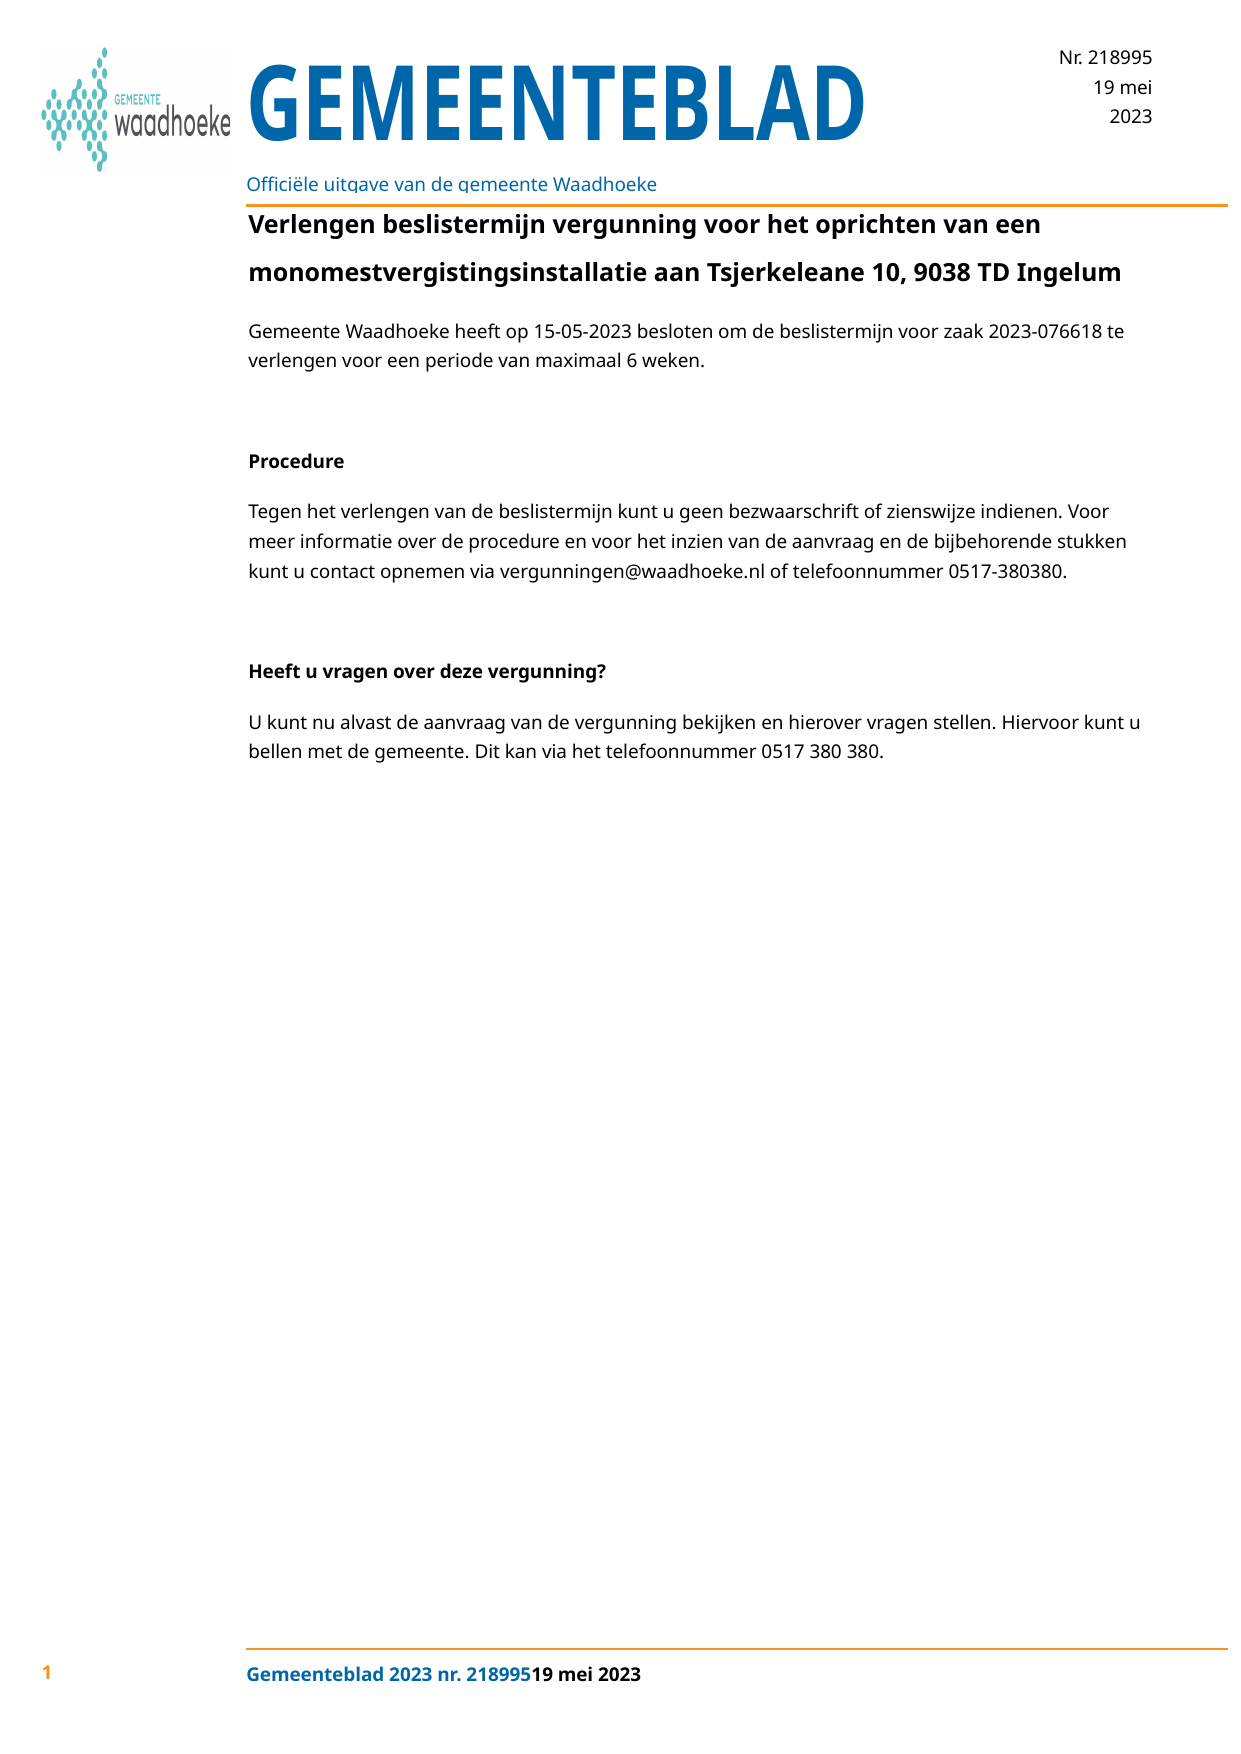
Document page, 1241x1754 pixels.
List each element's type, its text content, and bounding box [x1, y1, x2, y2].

picture [41, 47, 231, 172]
text Verlengen beslistermijn vergunning voor het oprichten van een monomestvergistingsinstallatie aan Tsjerkeleane 10, 9038 TD Ingelum [248, 207, 1152, 288]
text Heeft u vragen over deze vergunning? [248, 659, 1152, 684]
text Procedure [248, 448, 1152, 474]
text Gemeente Waadhoeke heeft op 15-05-2023 besloten om de beslistermijn voor zaak 2023-076618 te verlengen voor een periode van maximaal 6 weken. [248, 318, 1152, 373]
text Tegen het verlengen van de beslistermijn kunt u geen bezwaarschrift of zienswijze indienen. Voor meer informatie over de procedure en voor het inzien van de aanvraag en de bijbehorende stukken kunt u contact opnemen via vergunningen@waadhoeke.nl of telefoonnummer 0517-380380. [248, 499, 1152, 584]
text U kunt nu alvast de aanvraag van de vergunning bekijken en hierover vragen stellen. Hiervoor kunt u bellen met de gemeente. Dit kan via het telefoonnummer 0517 380 380. [248, 709, 1152, 764]
